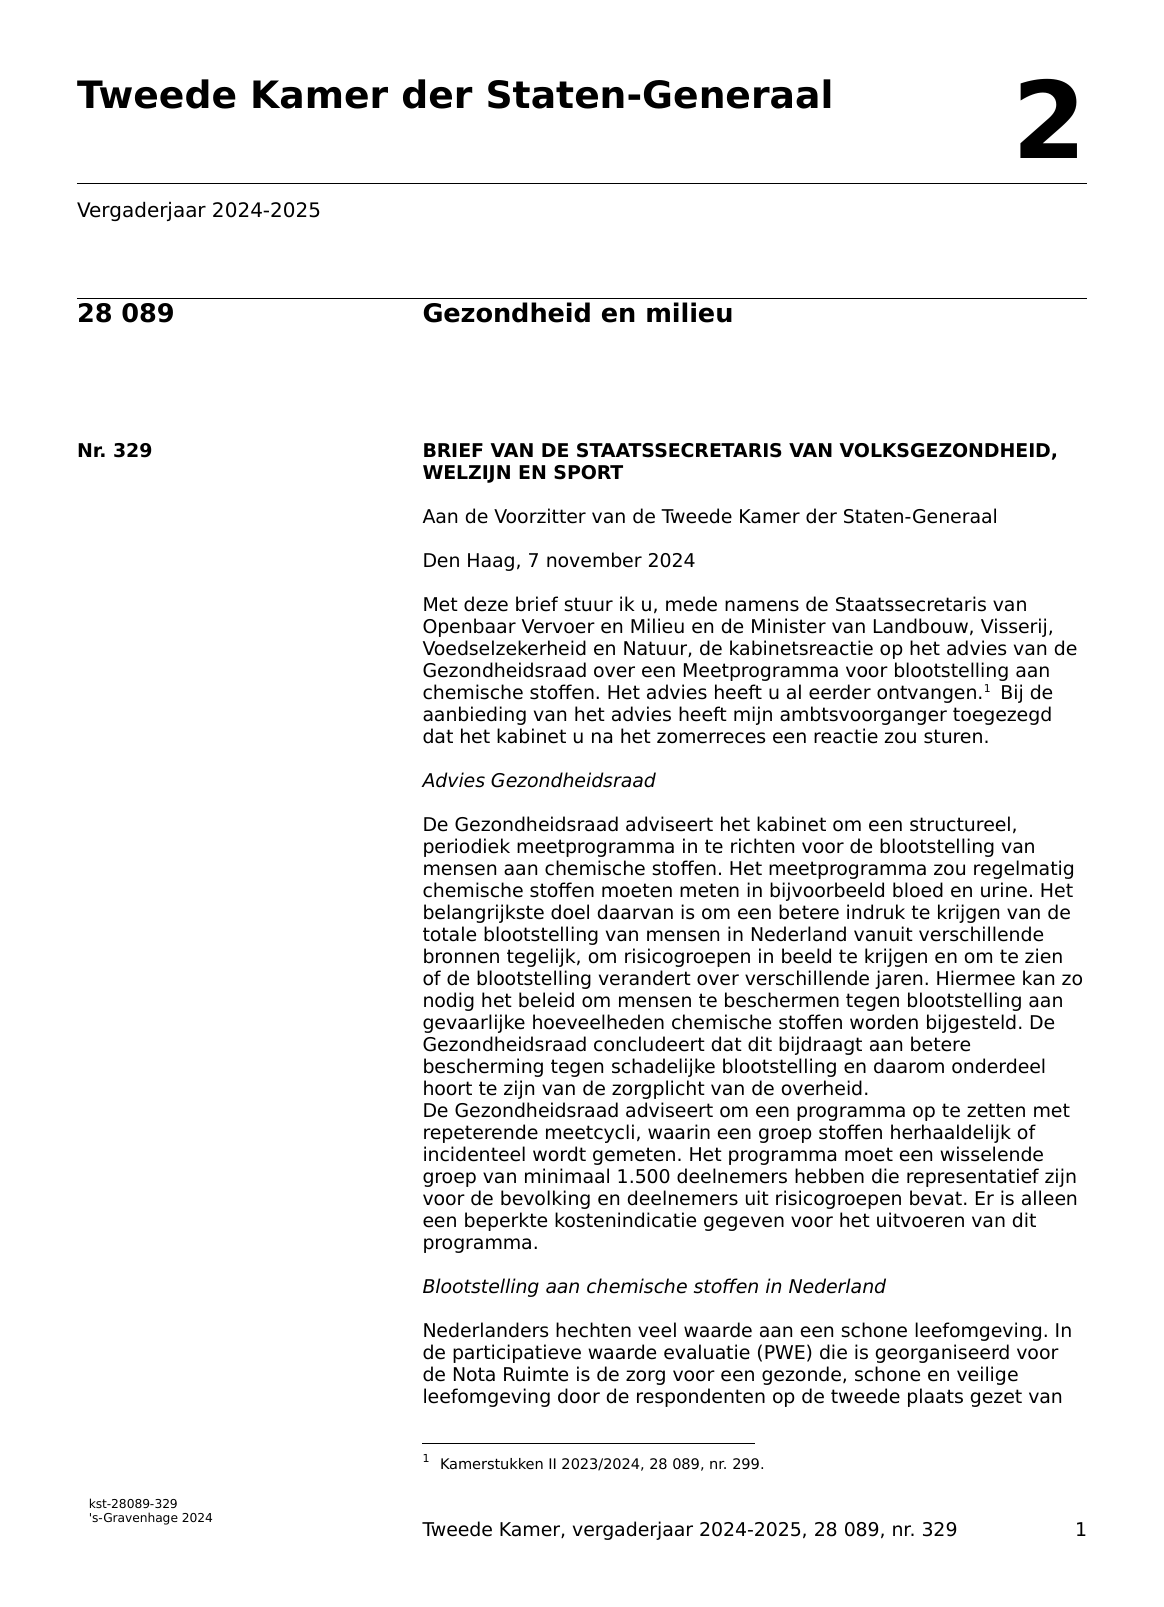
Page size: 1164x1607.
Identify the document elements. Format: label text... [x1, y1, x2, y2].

text kst-28089-329 [88, 1497, 323, 1511]
subtitle Blootstelling aan chemische stoffen in Nederland [422, 1276, 1087, 1298]
text Kamerstukken II 2023/2024, 28 089, nr. 299. [422, 1452, 1087, 1474]
text Nederlanders hechten veel waarde aan een schone leefomgeving. In de participatieve waarde evaluatie (PWE) die is georganiseerd voor de Nota Ruimte is de zorg voor een gezonde, schone en veilige leefomgeving door de respondenten op de tweede plaats gezet van [422, 1320, 1087, 1408]
text Met deze brief stuur ik u, mede namens de Staatssecretaris van Openbaar Vervoer en Milieu en de Minister van Landbouw, Visserij, Voedselzekerheid en Natuur, de kabinetsreactie op het advies van de Gezondheidsraad over een Meetprogramma voor blootstelling aan chemische stoffen. Het advies heeft u al eerder ontvangen. Bij de aanbieding van het advies heeft mijn ambtsvoorganger toegezegd dat het kabinet u na het zomerreces een reactie zou sturen. [422, 594, 1087, 748]
text De Gezondheidsraad adviseert het kabinet om een structureel, periodiek meetprogramma in te richten voor de blootstelling van mensen aan chemische stoffen. Het meetprogramma zou regelmatig chemische stoffen moeten meten in bijvoorbeeld bloed en urine. Het belangrijkste doel daarvan is om een betere indruk te krijgen van de totale blootstelling van mensen in Nederland vanuit verschillende bronnen tegelijk, om risicogroepen in beeld te krijgen en om te zien of de blootstelling verandert over verschillende jaren. Hiermee kan zo nodig het beleid om mensen te beschermen tegen blootstelling aan gevaarlijke hoeveelheden chemische stoffen worden bijgesteld. De Gezondheidsraad concludeert dat dit bijdraagt aan betere bescherming tegen schadelijke blootstelling en daarom onderdeel hoort te zijn van de zorgplicht van de overheid. [422, 814, 1087, 1100]
subtitle Advies Gezondheidsraad [422, 770, 1087, 792]
table_cell Vergaderjaar 2024-2025 [77, 184, 1087, 298]
table_header Tweede Kamer der Staten-Generaal [77, 59, 886, 183]
text De Gezondheidsraad adviseert om een programma op te zetten met repeterende meetcycli, waarin een groep stoffen herhaaldelijk of incidenteel wordt gemeten. Het programma moet een wisselende groep van minimaal 1.500 deelnemers hebben die representatief zijn voor de bevolking en deelnemers uit risicogroepen bevat. Er is alleen een beperkte kostenindicatie gegeven voor het uitvoeren van dit programma. [422, 1100, 1087, 1254]
text 's-Gravenhage 2024 [88, 1511, 323, 1525]
table_header 2 [886, 59, 1087, 183]
text Aan de Voorzitter van de Tweede Kamer der Staten-Generaal [422, 506, 1087, 528]
text Den Haag, 7 november 2024 [422, 550, 1087, 572]
subtitle Nr. 329 BRIEF VAN DE STAATSSECRETARIS VAN VOLKSGEZONDHEID, WELZIJN EN SPORT [77, 440, 1087, 484]
subtitle 28 089 Gezondheid en milieu [77, 299, 1087, 329]
